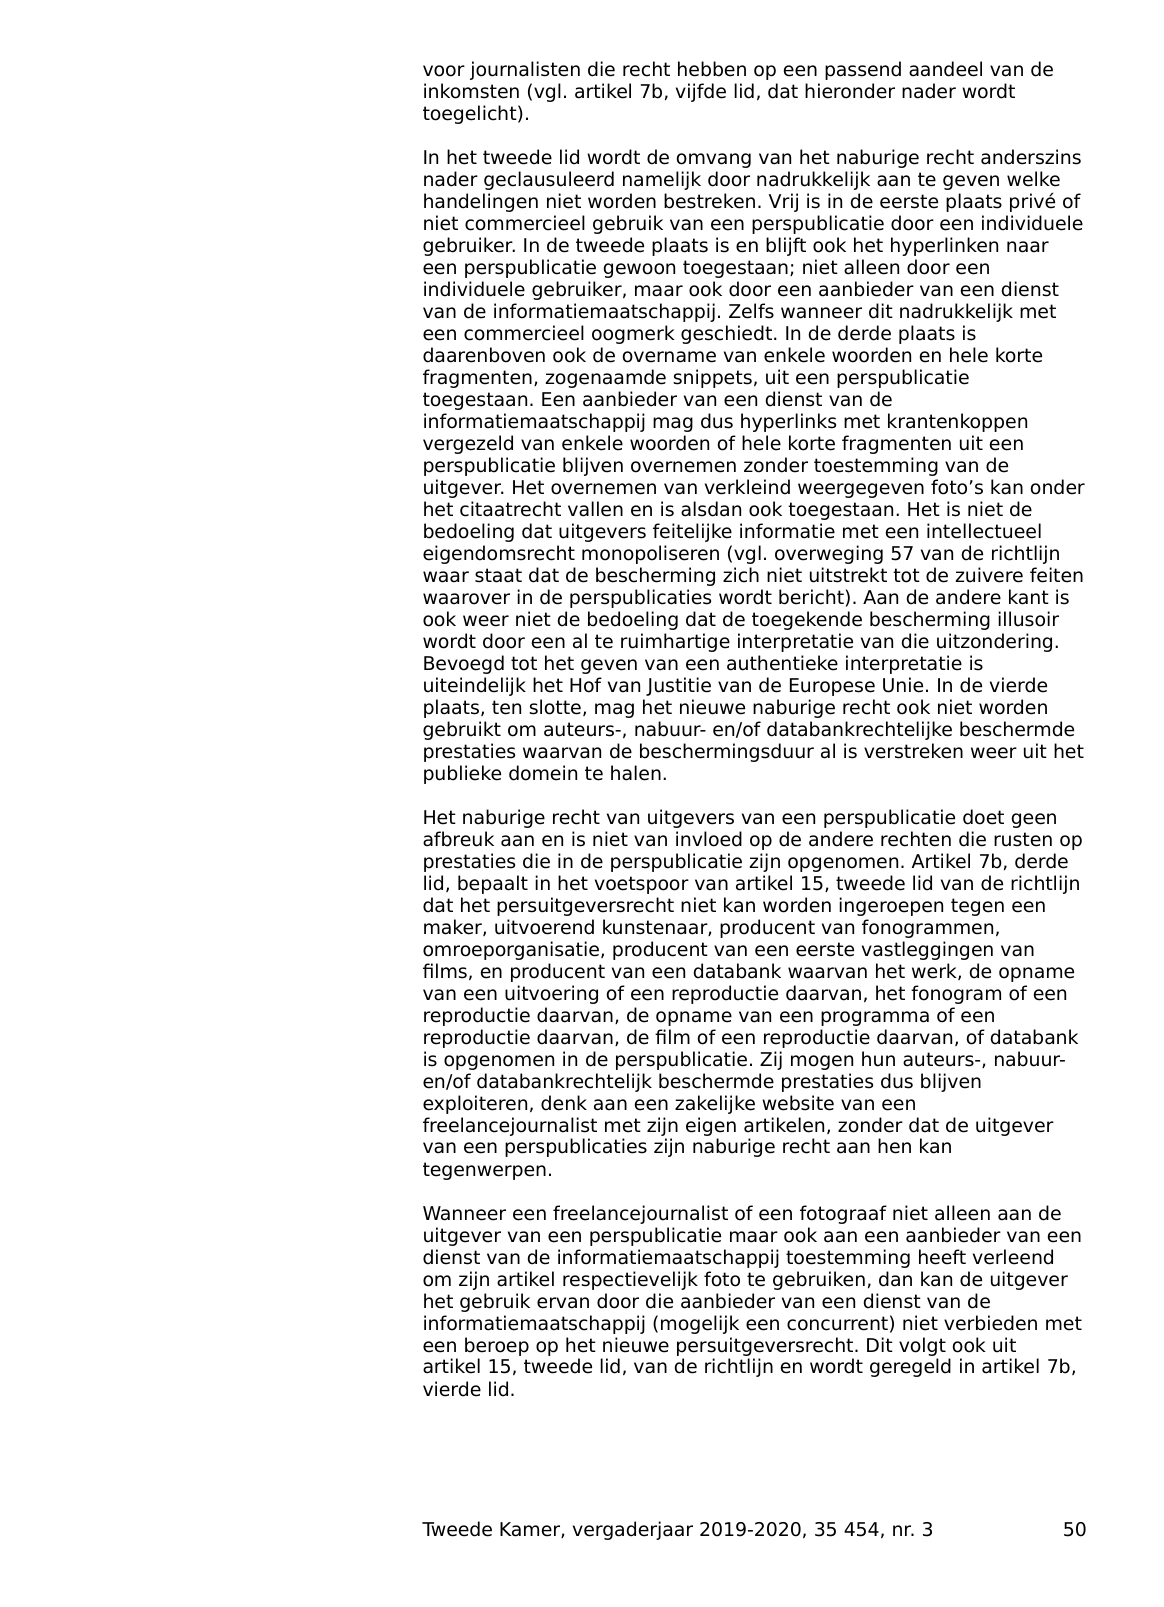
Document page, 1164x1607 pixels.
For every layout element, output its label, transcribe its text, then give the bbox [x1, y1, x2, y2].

text In het tweede lid wordt de omvang van het naburige recht anderszins nader geclausuleerd namelijk door nadrukkelijk aan te geven welke handelingen niet worden bestreken. Vrij is in de eerste plaats privé of niet commercieel gebruik van een perspublicatie door een individuele gebruiker. In de tweede plaats is en blijft ook het hyperlinken naar een perspublicatie gewoon toegestaan; niet alleen door een individuele gebruiker, maar ook door een aanbieder van een dienst van de informatiemaatschappij. Zelfs wanneer dit nadrukkelijk met een commercieel oogmerk geschiedt. In de derde plaats is daarenboven ook de overname van enkele woorden en hele korte fragmenten, zogenaamde snippets, uit een perspublicatie toegestaan. Een aanbieder van een dienst van de informatiemaatschappij mag dus hyperlinks met krantenkoppen vergezeld van enkele woorden of hele korte fragmenten uit een perspublicatie blijven overnemen zonder toestemming van de uitgever. Het overnemen van verkleind weergegeven foto’s kan onder het citaatrecht vallen en is alsdan ook toegestaan. Het is niet de bedoeling dat uitgevers feitelijke informatie met een intellectueel eigendomsrecht monopoliseren (vgl. overweging 57 van de richtlijn waar staat dat de bescherming zich niet uitstrekt tot de zuivere feiten waarover in de perspublicaties wordt bericht). Aan de andere kant is ook weer niet de bedoeling dat de toegekende bescherming illusoir wordt door een al te ruimhartige interpretatie van die uitzondering. Bevoegd tot het geven van een authentieke interpretatie is uiteindelijk het Hof van Justitie van de Europese Unie. In de vierde plaats, ten slotte, mag het nieuwe naburige recht ook niet worden gebruikt om auteurs-, nabuur- en/of databankrechtelijke beschermde prestaties waarvan de beschermingsduur al is verstreken weer uit het publieke domein te halen. [422, 147, 1087, 784]
text voor journalisten die recht hebben op een passend aandeel van de inkomsten (vgl. artikel 7b, vijfde lid, dat hieronder nader wordt toegelicht). [422, 59, 1087, 125]
text Wanneer een freelancejournalist of een fotograaf niet alleen aan de uitgever van een perspublicatie maar ook aan een aanbieder van een dienst van de informatiemaatschappij toestemming heeft verleend om zijn artikel respectievelijk foto te gebruiken, dan kan de uitgever het gebruik ervan door die aanbieder van een dienst van de informatiemaatschappij (mogelijk een concurrent) niet verbieden met een beroep op het nieuwe persuitgeversrecht. Dit volgt ook uit artikel 15, tweede lid, van de richtlijn en wordt geregeld in artikel 7b, vierde lid. [422, 1203, 1087, 1400]
text Het naburige recht van uitgevers van een perspublicatie doet geen afbreuk aan en is niet van invloed op de andere rechten die rusten op prestaties die in de perspublicatie zijn opgenomen. Artikel 7b, derde lid, bepaalt in het voetspoor van artikel 15, tweede lid van de richtlijn dat het persuitgeversrecht niet kan worden ingeroepen tegen een maker, uitvoerend kunstenaar, producent van fonogrammen, omroeporganisatie, producent van een eerste vastleggingen van films, en producent van een databank waarvan het werk, de opname van een uitvoering of een reproductie daarvan, het fonogram of een reproductie daarvan, de opname van een programma of een reproductie daarvan, de film of een reproductie daarvan, of databank is opgenomen in de perspublicatie. Zij mogen hun auteurs-, nabuur- en/of databankrechtelijk beschermde prestaties dus blijven exploiteren, denk aan een zakelijke website van een freelancejournalist met zijn eigen artikelen, zonder dat de uitgever van een perspublicaties zijn naburige recht aan hen kan tegenwerpen. [422, 807, 1087, 1180]
